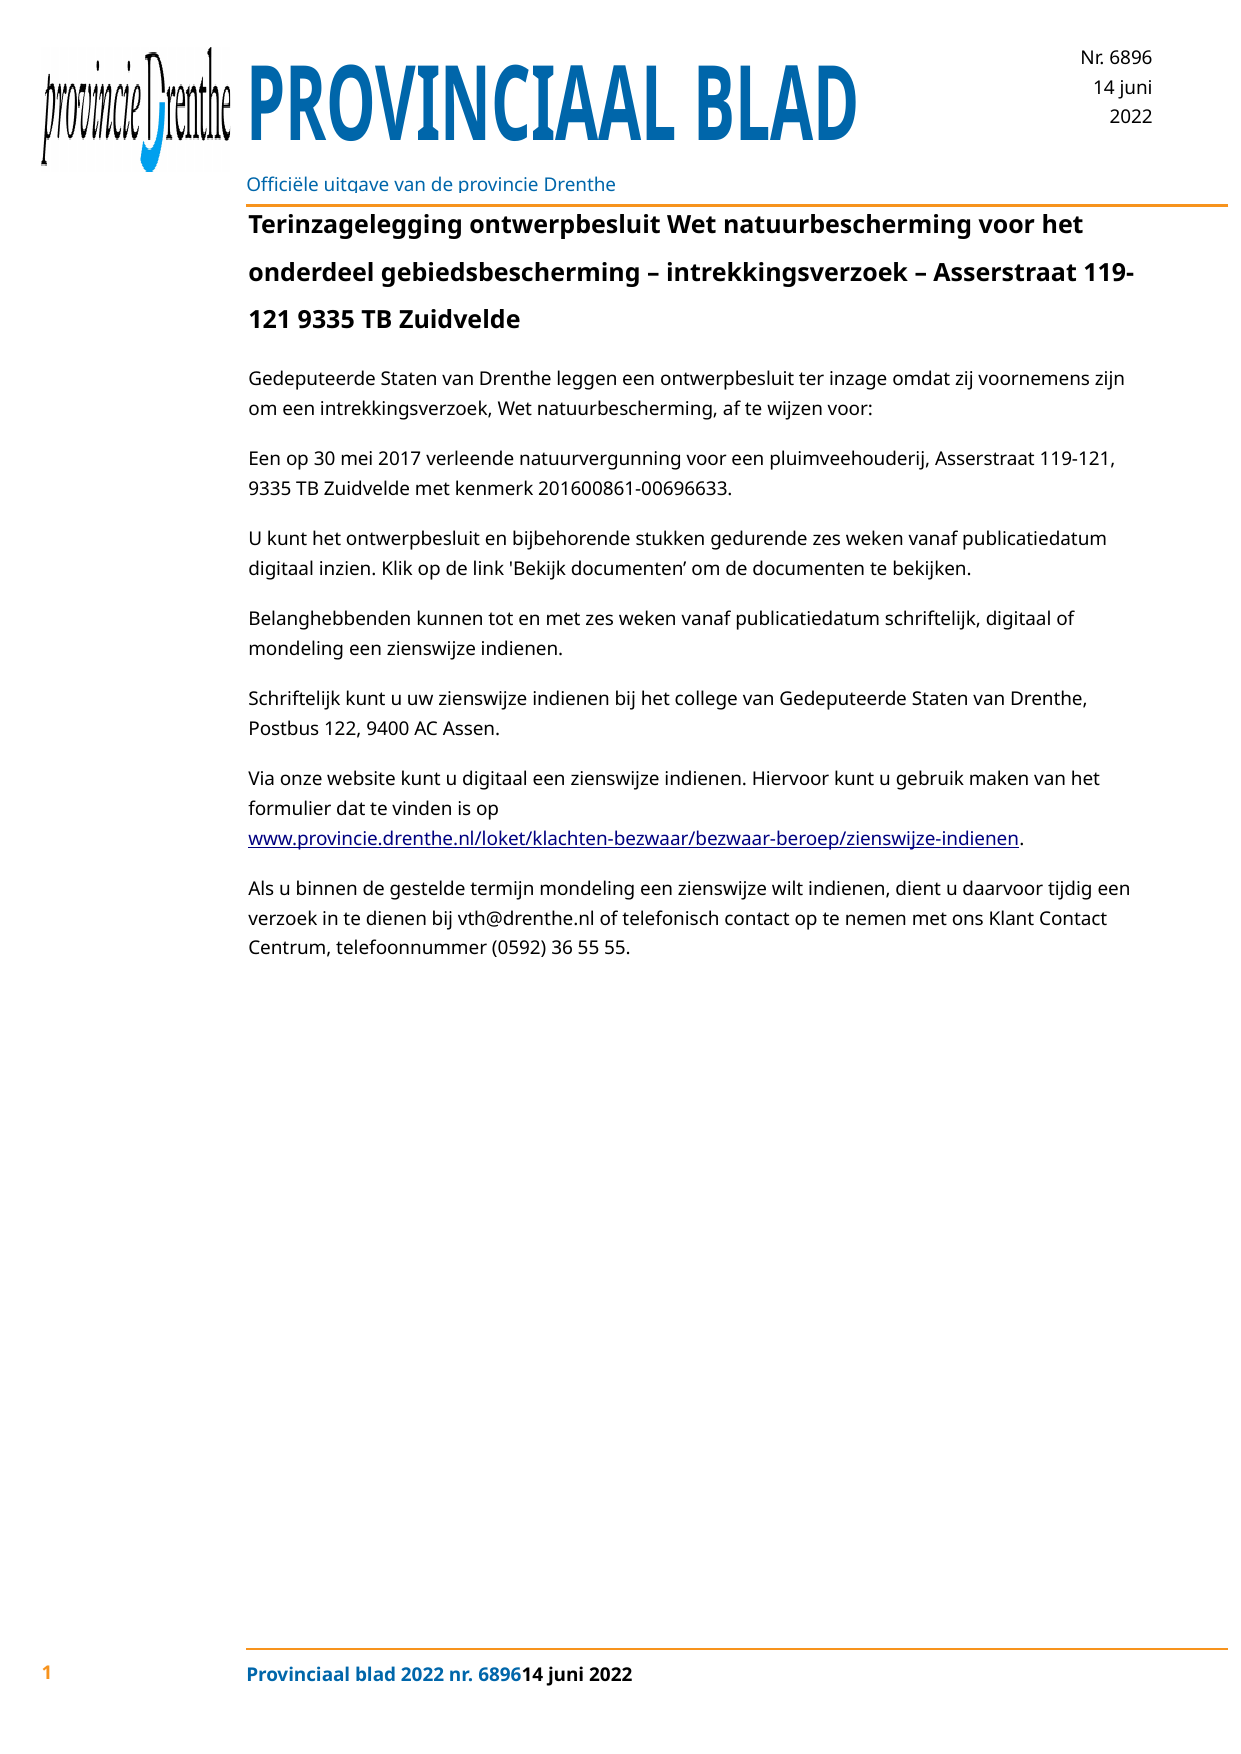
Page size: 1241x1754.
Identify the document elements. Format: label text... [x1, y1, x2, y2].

text Via onze website kunt u digitaal een zienswijze indienen. Hiervoor kunt u gebruik maken van het formulier dat te vinden is op www.provincie.drenthe.nl/loket/klachten-bezwaar/bezwaar-beroep/zienswijze-indienen. [248, 766, 1152, 850]
picture [41, 47, 231, 172]
text Als u binnen de gestelde termijn mondeling een zienswijze wilt indienen, dient u daarvoor tijdig een verzoek in te dienen bij vth@drenthe.nl of telefonisch contact op te nemen met ons Klant Contact Centrum, telefoonnummer (0592) 36 55 55. [248, 875, 1152, 960]
text Belanghebbenden kunnen tot en met zes weken vanaf publicatiedatum schriftelijk, digitaal of mondeling een zienswijze indienen. [248, 606, 1152, 661]
text Een op 30 mei 2017 verleende natuurvergunning voor een pluimveehouderij, Asserstraat 119-121, 9335 TB Zuidvelde met kenmerk 201600861-00696633. [248, 446, 1152, 501]
text U kunt het ontwerpbesluit en bijbehorende stukken gedurende zes weken vanaf publicatiedatum digitaal inzien. Klik op de link 'Bekijk documenten’ om de documenten te bekijken. [248, 526, 1152, 581]
text Gedeputeerde Staten van Drenthe leggen een ontwerpbesluit ter inzage omdat zij voornemens zijn om een intrekkingsverzoek, Wet natuurbescherming, af te wijzen voor: [248, 366, 1152, 421]
text Terinzagelegging ontwerpbesluit Wet natuurbescherming voor het onderdeel gebiedsbescherming – intrekkingsverzoek – Asserstraat 119-121 9335 TB Zuidvelde [248, 207, 1152, 336]
text Schriftelijk kunt u uw zienswijze indienen bij het college van Gedeputeerde Staten van Drenthe, Postbus 122, 9400 AC Assen. [248, 686, 1152, 741]
